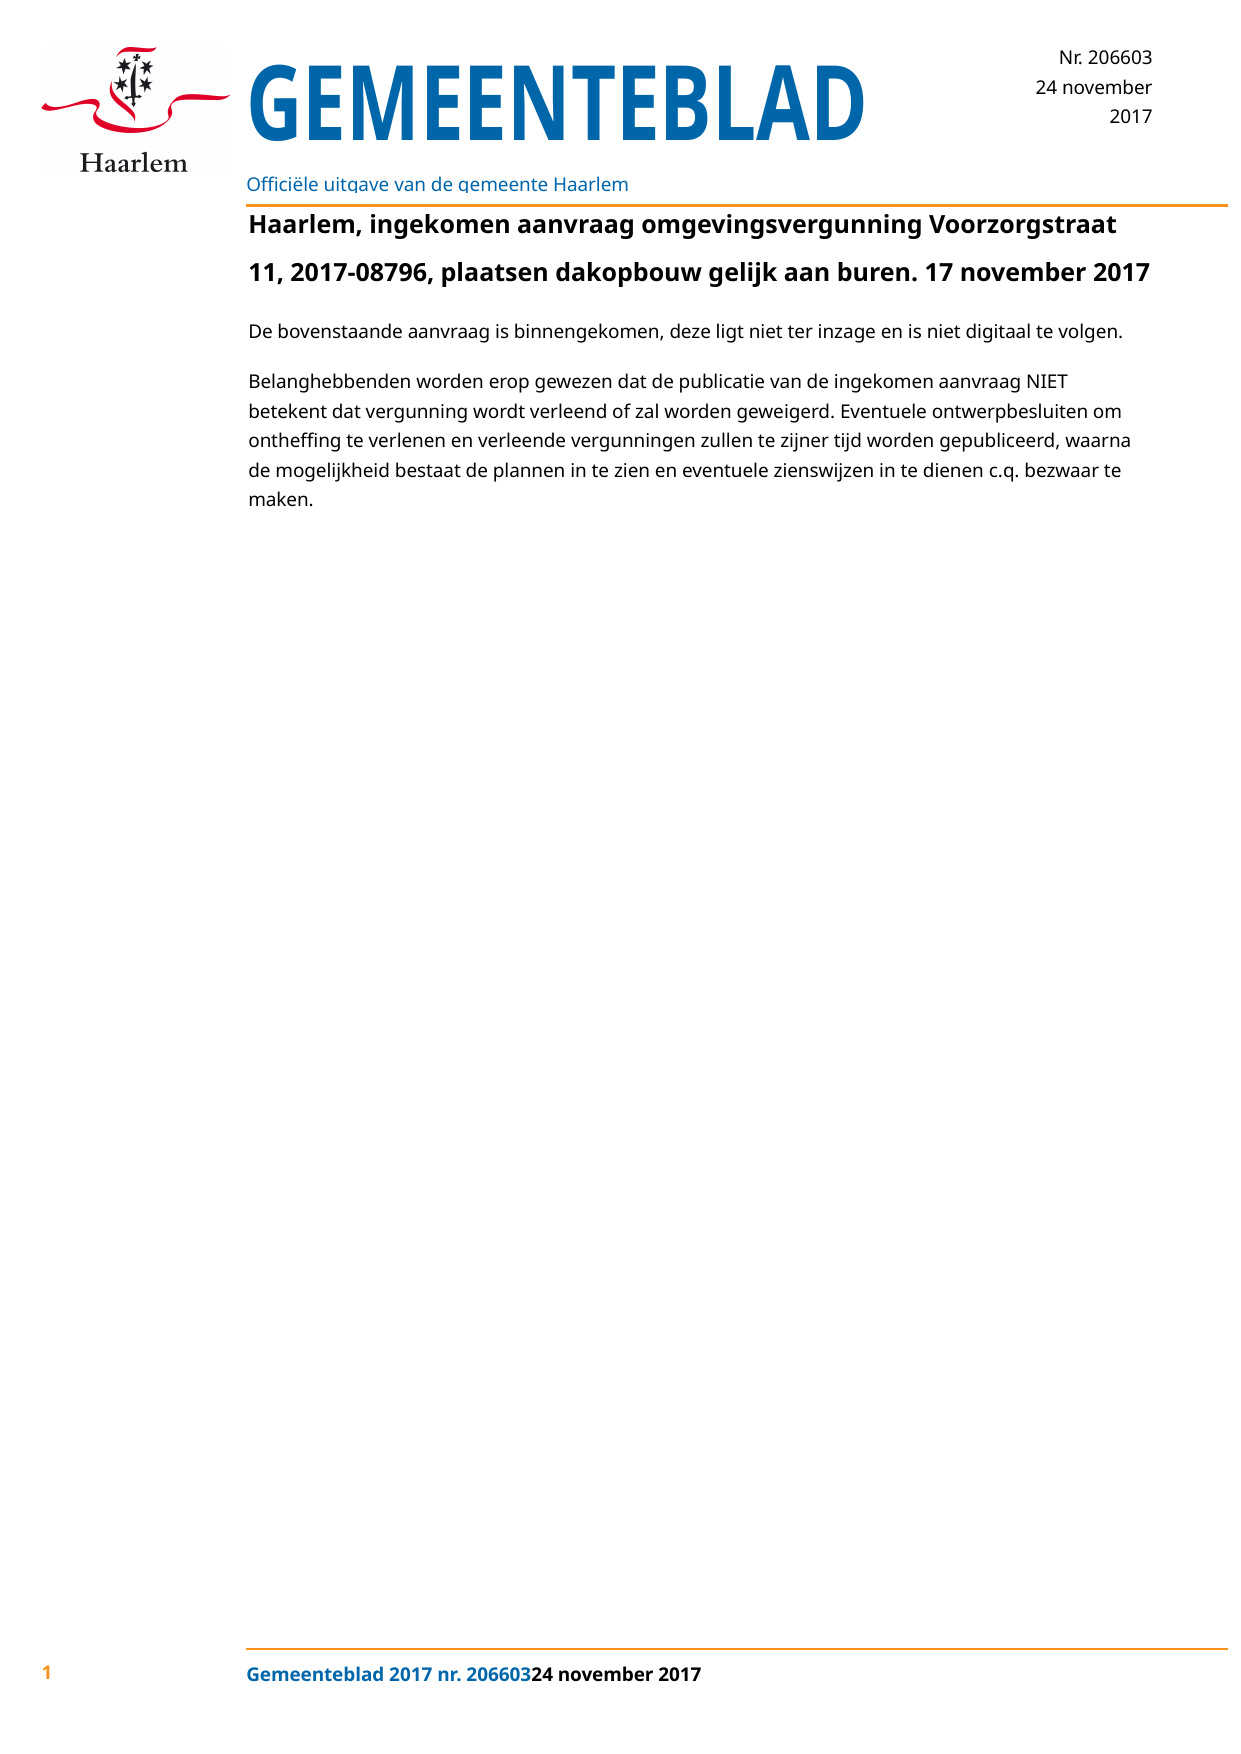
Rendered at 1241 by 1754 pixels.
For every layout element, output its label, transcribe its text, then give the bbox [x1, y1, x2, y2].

text Haarlem, ingekomen aanvraag omgevingsvergunning Voorzorgstraat 11, 2017-08796, plaatsen dakopbouw gelijk aan buren. 17 november 2017 [248, 207, 1152, 288]
text De bovenstaande aanvraag is binnengekomen, deze ligt niet ter inzage en is niet digitaal te volgen. [248, 318, 1152, 344]
text Belanghebbenden worden erop gewezen dat de publicatie van de ingekomen aanvraag NIET betekent dat vergunning wordt verleend of zal worden geweigerd. Eventuele ontwerpbesluiten om ontheffing te verlenen en verleende vergunningen zullen te zijner tijd worden gepubliceerd, waarna de mogelijkheid bestaat de plannen in te zien en eventuele zienswijzen in te dienen c.q. bezwaar te maken. [248, 368, 1152, 512]
picture [41, 47, 231, 172]
